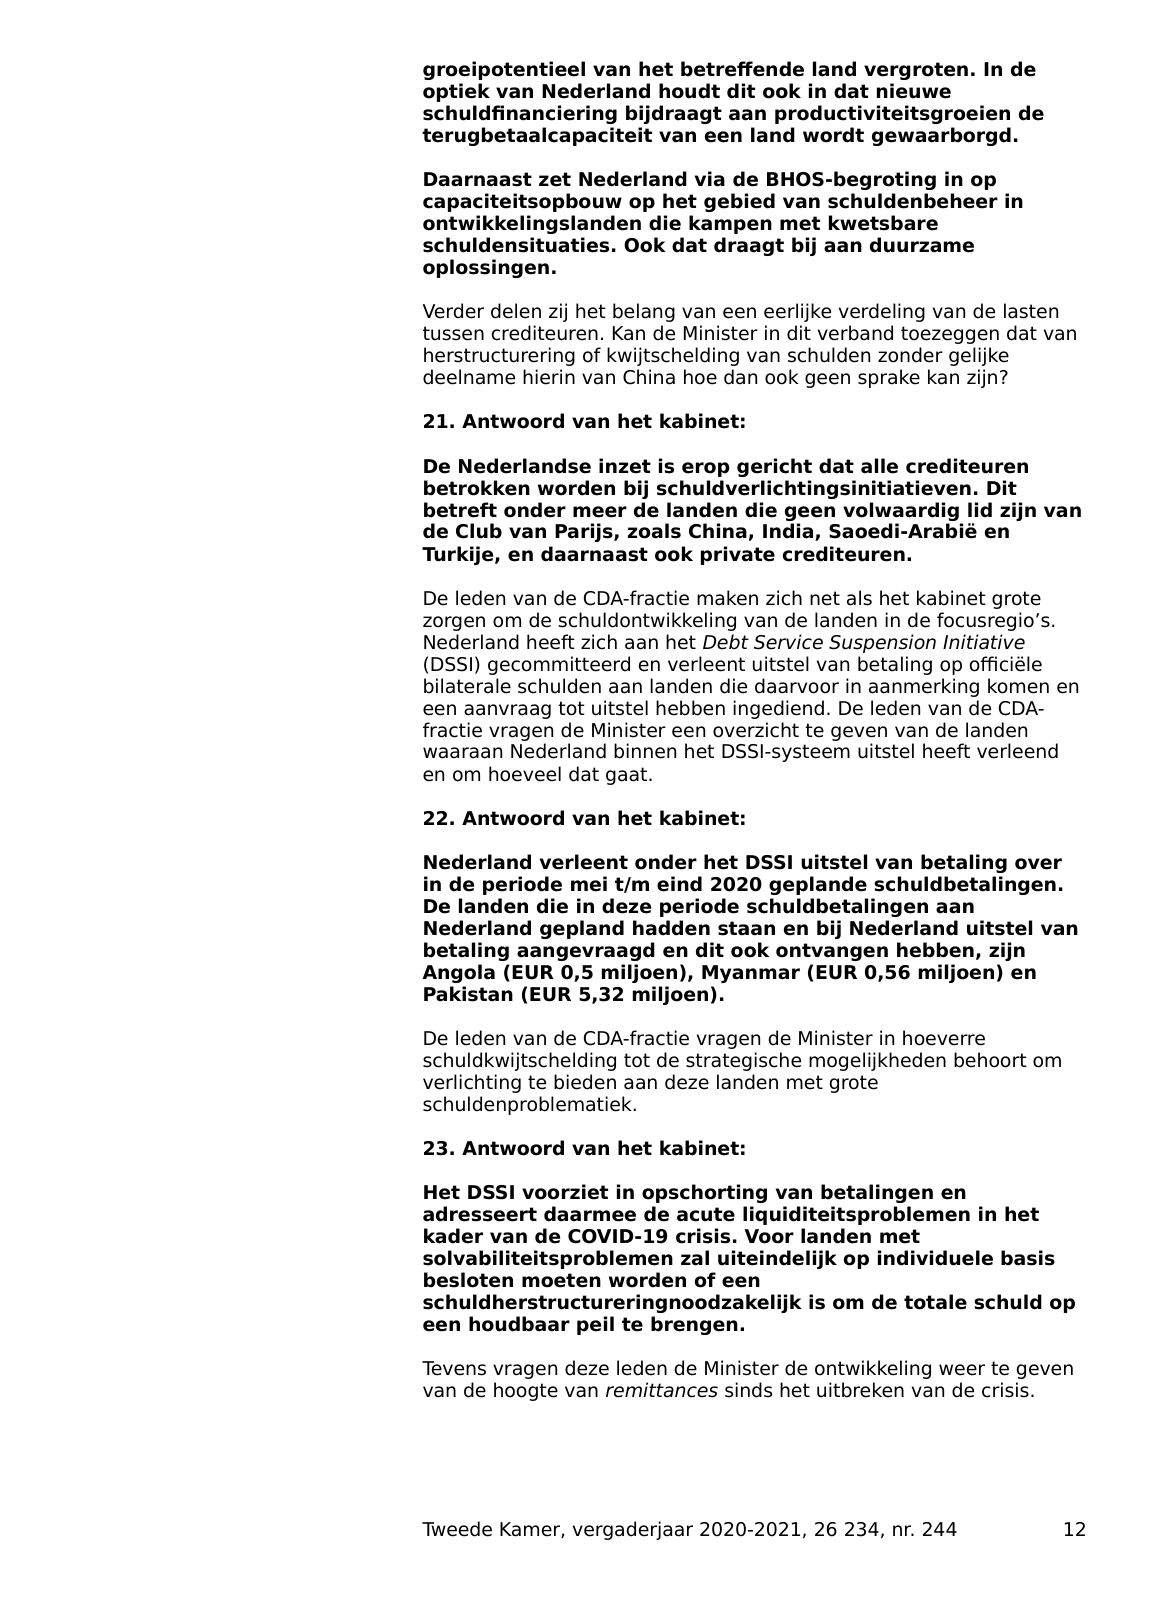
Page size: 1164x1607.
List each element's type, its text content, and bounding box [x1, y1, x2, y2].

text De Nederlandse inzet is erop gericht dat alle crediteuren betrokken worden bij schuldverlichtingsinitiatieven. Dit betreft onder meer de landen die geen volwaardig lid zijn van de Club van Parijs, zoals China, India, Saoedi-Arabië en Turkije, en daarnaast ook private crediteuren. [422, 456, 1087, 565]
subtitle 22. Antwoord van het kabinet: [422, 808, 1087, 829]
text Het DSSI voorziet in opschorting van betalingen en adresseert daarmee de acute liquiditeitsproblemen in het kader van de COVID-19 crisis. Voor landen met solvabiliteitsproblemen zal uiteindelijk op individuele basis besloten moeten worden of een schuldherstructureringnoodzakelijk is om de totale schuld op een houdbaar peil te brengen. [422, 1182, 1087, 1336]
text De leden van de CDA-fractie vragen de Minister in hoeverre schuldkwijtschelding tot de strategische mogelijkheden behoort om verlichting te bieden aan deze landen met grote schuldenproblematiek. [422, 1028, 1087, 1116]
text Verder delen zij het belang van een eerlijke verdeling van de lasten tussen crediteuren. Kan de Minister in dit verband toezeggen dat van herstructurering of kwijtschelding van schulden zonder gelijke deelname hierin van China hoe dan ook geen sprake kan zijn? [422, 301, 1087, 389]
subtitle 23. Antwoord van het kabinet: [422, 1138, 1087, 1160]
text De leden van de CDA-fractie maken zich net als het kabinet grote zorgen om de schuldontwikkeling van de landen in de focusregio’s. Nederland heeft zich aan het Debt Service Suspension Initiative (DSSI) gecommitteerd en verleent uitstel van betaling op officiële bilaterale schulden aan landen die daarvoor in aanmerking komen en een aanvraag tot uitstel hebben ingediend. De leden van de CDA-fractie vragen de Minister een overzicht te geven van de landen waaraan Nederland binnen het DSSI-systeem uitstel heeft verleend en om hoeveel dat gaat. [422, 588, 1087, 785]
text Nederland verleent onder het DSSI uitstel van betaling over in de periode mei t/m eind 2020 geplande schuldbetalingen. De landen die in deze periode schuldbetalingen aan Nederland gepland hadden staan en bij Nederland uitstel van betaling aangevraagd en dit ook ontvangen hebben, zijn Angola (EUR 0,5 miljoen), Myanmar (EUR 0,56 miljoen) en Pakistan (EUR 5,32 miljoen). [422, 852, 1087, 1006]
text groeipotentieel van het betreffende land vergroten. In de optiek van Nederland houdt dit ook in dat nieuwe schuldfinanciering bijdraagt aan productiviteitsgroeien de terugbetaalcapaciteit van een land wordt gewaarborgd. [422, 59, 1087, 147]
subtitle 21. Antwoord van het kabinet: [422, 411, 1087, 433]
text Daarnaast zet Nederland via de BHOS-begroting in op capaciteitsopbouw op het gebied van schuldenbeheer in ontwikkelingslanden die kampen met kwetsbare schuldensituaties. Ook dat draagt bij aan duurzame oplossingen. [422, 169, 1087, 279]
text Tevens vragen deze leden de Minister de ontwikkeling weer te geven van de hoogte van remittances sinds het uitbreken van de crisis. [422, 1358, 1087, 1402]
